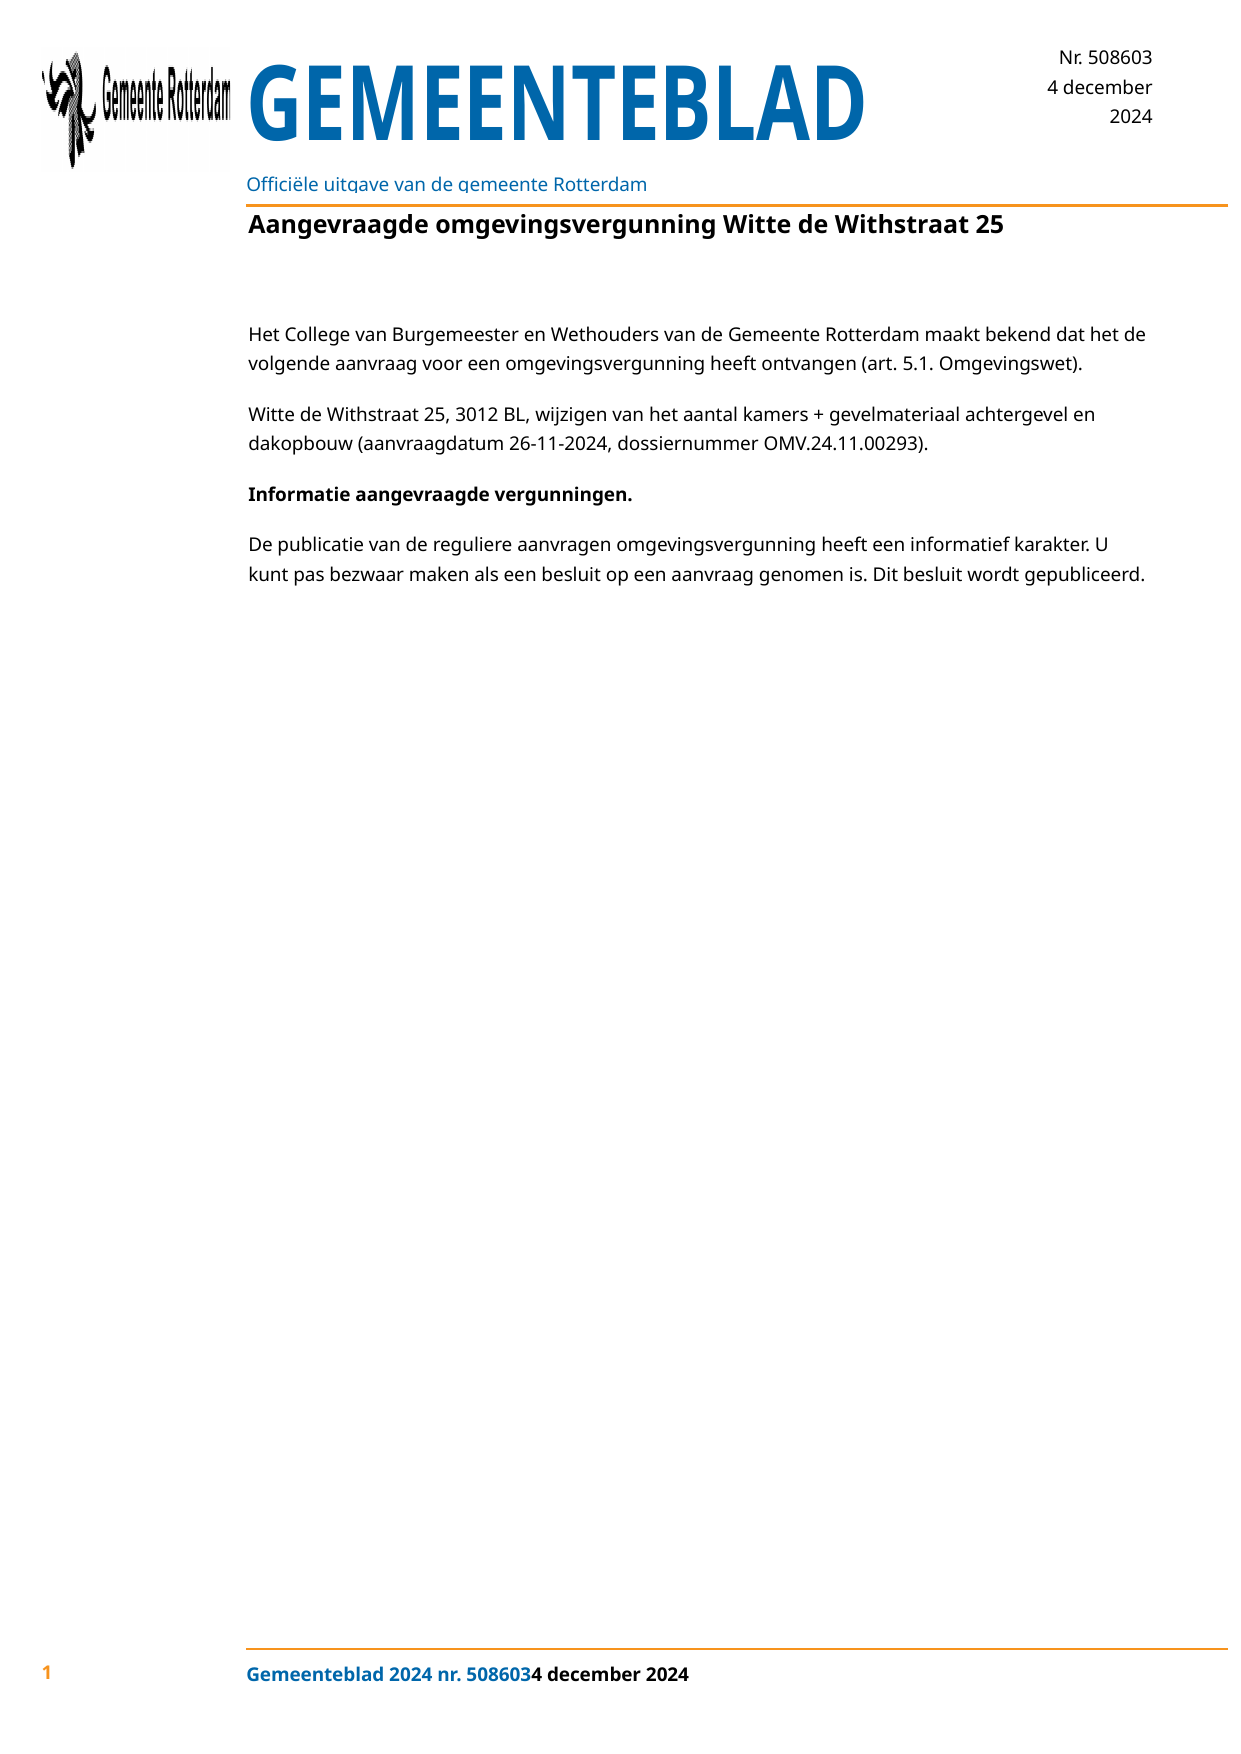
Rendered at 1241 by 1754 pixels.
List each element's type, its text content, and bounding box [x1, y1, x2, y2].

text De publicatie van de reguliere aanvragen omgevingsvergunning heeft een informatief karakter. U kunt pas bezwaar maken als een besluit op een aanvraag genomen is. Dit besluit wordt gepubliceerd. [248, 531, 1152, 586]
text Informatie aangevraagde vergunningen. [248, 481, 1152, 506]
picture [41, 47, 231, 172]
text Aangevraagde omgevingsvergunning Witte de Withstraat 25 [248, 207, 1152, 241]
text Het College van Burgemeester en Wethouders van de Gemeente Rotterdam maakt bekend dat het de volgende aanvraag voor een omgevingsvergunning heeft ontvangen (art. 5.1. Omgevingswet). [248, 321, 1152, 376]
text Witte de Withstraat 25, 3012 BL, wijzigen van het aantal kamers + gevelmateriaal achtergevel en dakopbouw (aanvraagdatum 26-11-2024, dossiernummer OMV.24.11.00293). [248, 401, 1152, 456]
